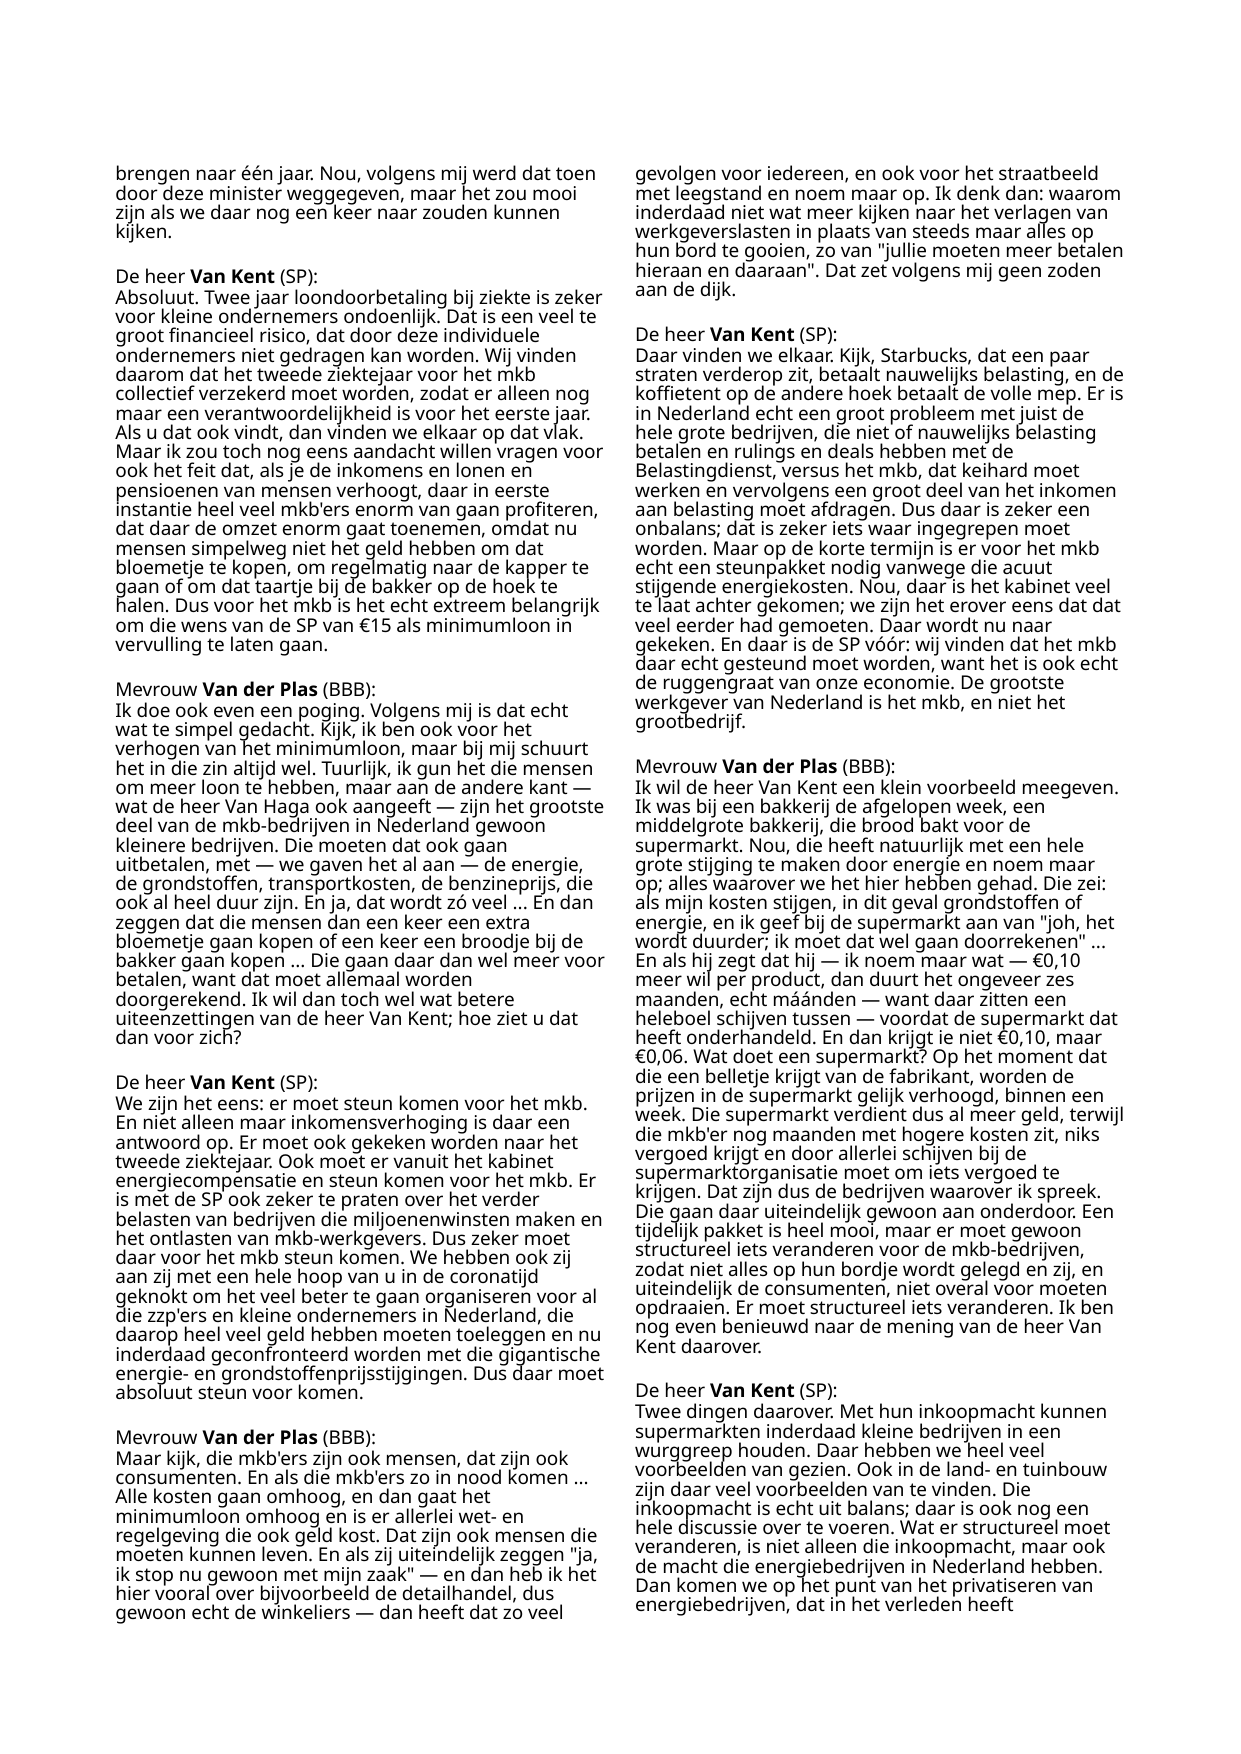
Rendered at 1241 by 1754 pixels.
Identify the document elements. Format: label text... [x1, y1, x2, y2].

text gevolgen voor iedereen, en ook voor het straatbeeld met leegstand en noem maar op. Ik denk dan: waarom inderdaad niet wat meer kijken naar het verlagen van werkgeverslasten in plaats van steeds maar alles op hun bord te gooien, zo van "jullie moeten meer betalen hieraan en daaraan". Dat zet volgens mij geen zoden aan de dijk. [635, 165, 1125, 300]
text Mevrouw Van der Plas (BBB): [115, 676, 605, 702]
text De heer Van Kent (SP): [635, 321, 1125, 347]
text We zijn het eens: er moet steun komen voor het mkb. En niet alleen maar inkomensverhoging is daar een antwoord op. Er moet ook gekeken worden naar het tweede ziektejaar. Ook moet er vanuit het kabinet energiecompensatie en steun komen voor het mkb. Er is met de SP ook zeker te praten over het verder belasten van bedrijven die miljoenenwinsten maken en het ontlasten van mkb-werkgevers. Dus zeker moet daar voor het mkb steun komen. We hebben ook zij aan zij met een hele hoop van u in de coronatijd geknokt om het veel beter te gaan organiseren voor al die zzp'ers en kleine ondernemers in Nederland, die daarop heel veel geld hebben moeten toeleggen en nu inderdaad geconfronteerd worden met die gigantische energie- en grondstoffenprijsstijgingen. Dus daar moet absoluut steun voor komen. [115, 1095, 605, 1403]
text Maar kijk, die mkb'ers zijn ook mensen, dat zijn ook consumenten. En als die mkb'ers zo in nood komen ... Alle kosten gaan omhoog, en dan gaat het minimumloon omhoog en is er allerlei wet- en regelgeving die ook geld kost. Dat zijn ook mensen die moeten kunnen leven. En als zij uiteindelijk zeggen "ja, ik stop nu gewoon met mijn zaak" — en dan heb ik het hier vooral over bijvoorbeeld de detailhandel, dus gewoon echt de winkeliers — dan heeft dat zo veel [115, 1450, 605, 1623]
text Twee dingen daarover. Met hun inkoopmacht kunnen supermarkten inderdaad kleine bedrijven in een wurggreep houden. Daar hebben we heel veel voorbeelden van gezien. Ook in de land- en tuinbouw zijn daar veel voorbeelden van te vinden. Die inkoopmacht is echt uit balans; daar is ook nog een hele discussie over te voeren. Wat er structureel moet veranderen, is niet alleen die inkoopmacht, maar ook de macht die energiebedrijven in Nederland hebben. Dan komen we op het punt van het privatiseren van energiebedrijven, dat in het verleden heeft [635, 1403, 1125, 1615]
text Mevrouw Van der Plas (BBB): [635, 753, 1125, 779]
text Ik wil de heer Van Kent een klein voorbeeld meegeven. Ik was bij een bakkerij de afgelopen week, een middelgrote bakkerij, die brood bakt voor de supermarkt. Nou, die heeft natuurlijk met een hele grote stijging te maken door energie en noem maar op; alles waarover we het hier hebben gehad. Die zei: als mijn kosten stijgen, in dit geval grondstoffen of energie, en ik geef bij de supermarkt aan van "joh, het wordt duurder; ik moet dat wel gaan doorrekenen" ... En als hij zegt dat hij — ik noem maar wat — €0,10 meer wil per product, dan duurt het ongeveer zes maanden, echt máánden — want daar zitten een heleboel schijven tussen — voordat de supermarkt dat heeft onderhandeld. En dan krijgt ie niet €0,10, maar €0,06. Wat doet een supermarkt? Op het moment dat die een belletje krijgt van de fabrikant, worden de prijzen in de supermarkt gelijk verhoogd, binnen een week. Die supermarkt verdient dus al meer geld, terwijl die mkb'er nog maanden met hogere kosten zit, niks vergoed krijgt en door allerlei schijven bij de supermarktorganisatie moet om iets vergoed te krijgen. Dat zijn dus de bedrijven waarover ik spreek. Die gaan daar uiteindelijk gewoon aan onderdoor. Een tijdelijk pakket is heel mooi, maar er moet gewoon structureel iets veranderen voor de mkb-bedrijven, zodat niet alles op hun bordje wordt gelegd en zij, en uiteindelijk de consumenten, niet overal voor moeten opdraaien. Er moet structureel iets veranderen. Ik ben nog even benieuwd naar de mening van de heer Van Kent daarover. [635, 779, 1125, 1357]
text De heer Van Kent (SP): [115, 1069, 605, 1095]
text Ik doe ook even een poging. Volgens mij is dat echt wat te simpel gedacht. Kijk, ik ben ook voor het verhogen van het minimumloon, maar bij mij schuurt het in die zin altijd wel. Tuurlijk, ik gun het die mensen om meer loon te hebben, maar aan de andere kant — wat de heer Van Haga ook aangeeft — zijn het grootste deel van de mkb-bedrijven in Nederland gewoon kleinere bedrijven. Die moeten dat ook gaan uitbetalen, met — we gaven het al aan — de energie, de grondstoffen, transportkosten, de benzineprijs, die ook al heel duur zijn. En ja, dat wordt zó veel ... En dan zeggen dat die mensen dan een keer een extra bloemetje gaan kopen of een keer een broodje bij de bakker gaan kopen ... Die gaan daar dan wel meer voor betalen, want dat moet allemaal worden doorgerekend. Ik wil dan toch wel wat betere uiteenzettingen van de heer Van Kent; hoe ziet u dat dan voor zich? [115, 702, 605, 1048]
text Daar vinden we elkaar. Kijk, Starbucks, dat een paar straten verderop zit, betaalt nauwelijks belasting, en de koffietent op de andere hoek betaalt de volle mep. Er is in Nederland echt een groot probleem met juist de hele grote bedrijven, die niet of nauwelijks belasting betalen en rulings en deals hebben met de Belastingdienst, versus het mkb, dat keihard moet werken en vervolgens een groot deel van het inkomen aan belasting moet afdragen. Dus daar is zeker een onbalans; dat is zeker iets waar ingegrepen moet worden. Maar op de korte termijn is er voor het mkb echt een steunpakket nodig vanwege die acuut stijgende energiekosten. Nou, daar is het kabinet veel te laat achter gekomen; we zijn het erover eens dat dat veel eerder had gemoeten. Daar wordt nu naar gekeken. En daar is de SP vóór: wij vinden dat het mkb daar echt gesteund moet worden, want het is ook echt de ruggengraat van onze economie. De grootste werkgever van Nederland is het mkb, en niet het grootbedrijf. [635, 347, 1125, 732]
text Mevrouw Van der Plas (BBB): [115, 1424, 605, 1450]
text Absoluut. Twee jaar loondoorbetaling bij ziekte is zeker voor kleine ondernemers ondoenlijk. Dat is een veel te groot financieel risico, dat door deze individuele ondernemers niet gedragen kan worden. Wij vinden daarom dat het tweede ziektejaar voor het mkb collectief verzekerd moet worden, zodat er alleen nog maar een verantwoordelijkheid is voor het eerste jaar. Als u dat ook vindt, dan vinden we elkaar op dat vlak. Maar ik zou toch nog eens aandacht willen vragen voor ook het feit dat, als je de inkomens en lonen en pensioenen van mensen verhoogt, daar in eerste instantie heel veel mkb'ers enorm van gaan profiteren, dat daar de omzet enorm gaat toenemen, omdat nu mensen simpelweg niet het geld hebben om dat bloemetje te kopen, om regelmatig naar de kapper te gaan of om dat taartje bij de bakker op de hoek te halen. Dus voor het mkb is het echt extreem belangrijk om die wens van de SP van €15 als minimumloon in vervulling te laten gaan. [115, 289, 605, 655]
text De heer Van Kent (SP): [635, 1378, 1125, 1403]
text brengen naar één jaar. Nou, volgens mij werd dat toen door deze minister weggegeven, maar het zou mooi zijn als we daar nog een keer naar zouden kunnen kijken. [115, 165, 605, 242]
text De heer Van Kent (SP): [115, 263, 605, 289]
